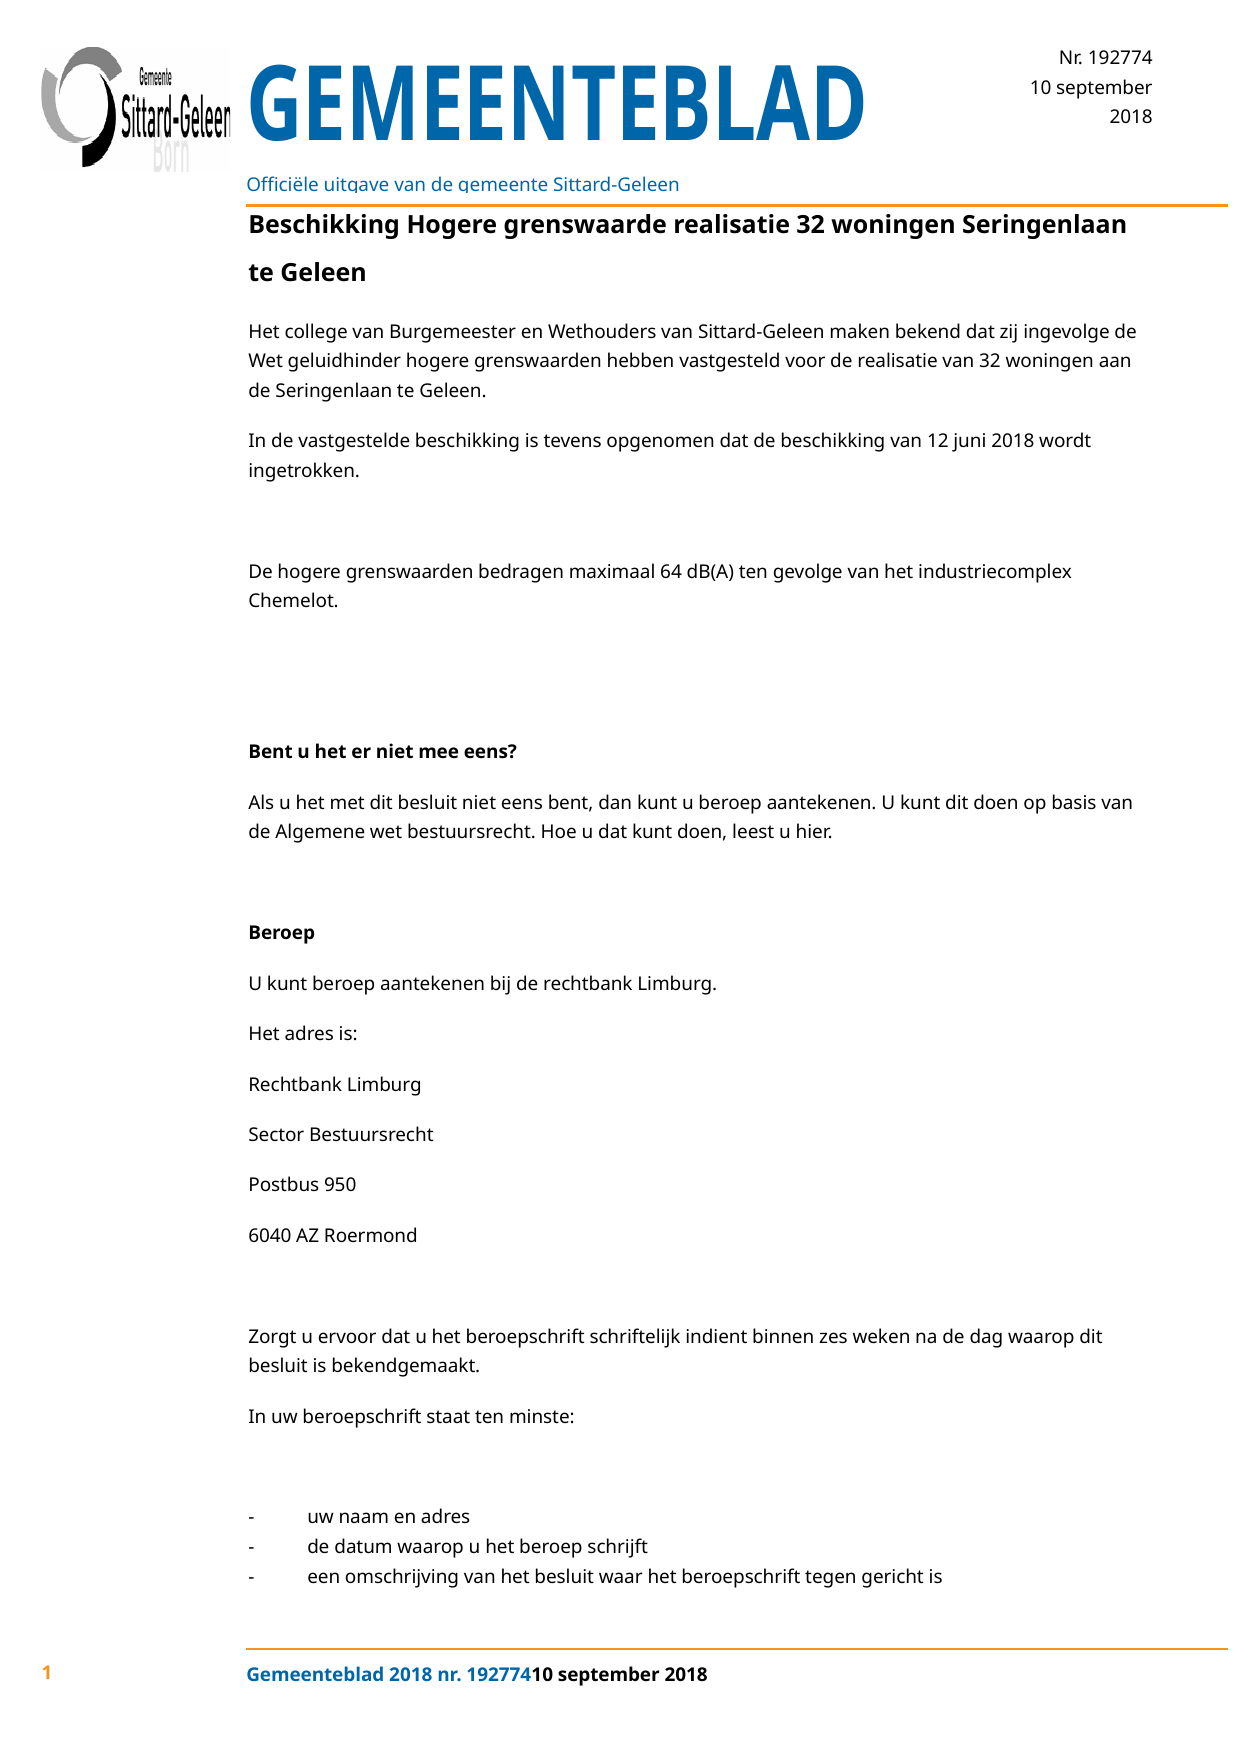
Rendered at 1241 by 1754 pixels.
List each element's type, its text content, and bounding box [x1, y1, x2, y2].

text 6040 AZ Roermond [248, 1222, 1152, 1248]
text Beroep [248, 919, 1152, 945]
text De hogere grenswaarden bedragen maximaal 64 dB(A) ten gevolge van het industriecomplex Chemelot. [248, 558, 1152, 613]
text Postbus 950 [248, 1172, 1152, 1197]
picture [41, 47, 231, 172]
text Zorgt u ervoor dat u het beroepschrift schriftelijk indient binnen zes weken na de dag waarop dit besluit is bekendgemaakt. [248, 1323, 1152, 1378]
text Beschikking Hogere grenswaarde realisatie 32 woningen Seringenlaan te Geleen [248, 207, 1152, 288]
text Rechtbank Limburg [248, 1071, 1152, 1097]
list een omschrijving van het besluit waar het beroepschrift tegen gericht is [248, 1563, 1152, 1589]
text In uw beroepschrift staat ten minste: [248, 1403, 1152, 1429]
text Als u het met dit besluit niet eens bent, dan kunt u beroep aantekenen. U kunt dit doen op basis van de Algemene wet bestuursrecht. Hoe u dat kunt doen, leest u hier. [248, 789, 1152, 844]
text Het adres is: [248, 1020, 1152, 1046]
list uw naam en adres [248, 1504, 1152, 1529]
list de datum waarop u het beroep schrijft [248, 1533, 1152, 1559]
text In de vastgestelde beschikking is tevens opgenomen dat de beschikking van 12 juni 2018 wordt ingetrokken. [248, 427, 1152, 483]
text U kunt beroep aantekenen bij de rechtbank Limburg. [248, 970, 1152, 996]
text Het college van Burgemeester en Wethouders van Sittard-Geleen maken bekend dat zij ingevolge de Wet geluidhinder hogere grenswaarden hebben vastgesteld voor de realisatie van 32 woningen aan de Seringenlaan te Geleen. [248, 318, 1152, 403]
text Bent u het er niet mee eens? [248, 739, 1152, 764]
text Sector Bestuursrecht [248, 1121, 1152, 1147]
